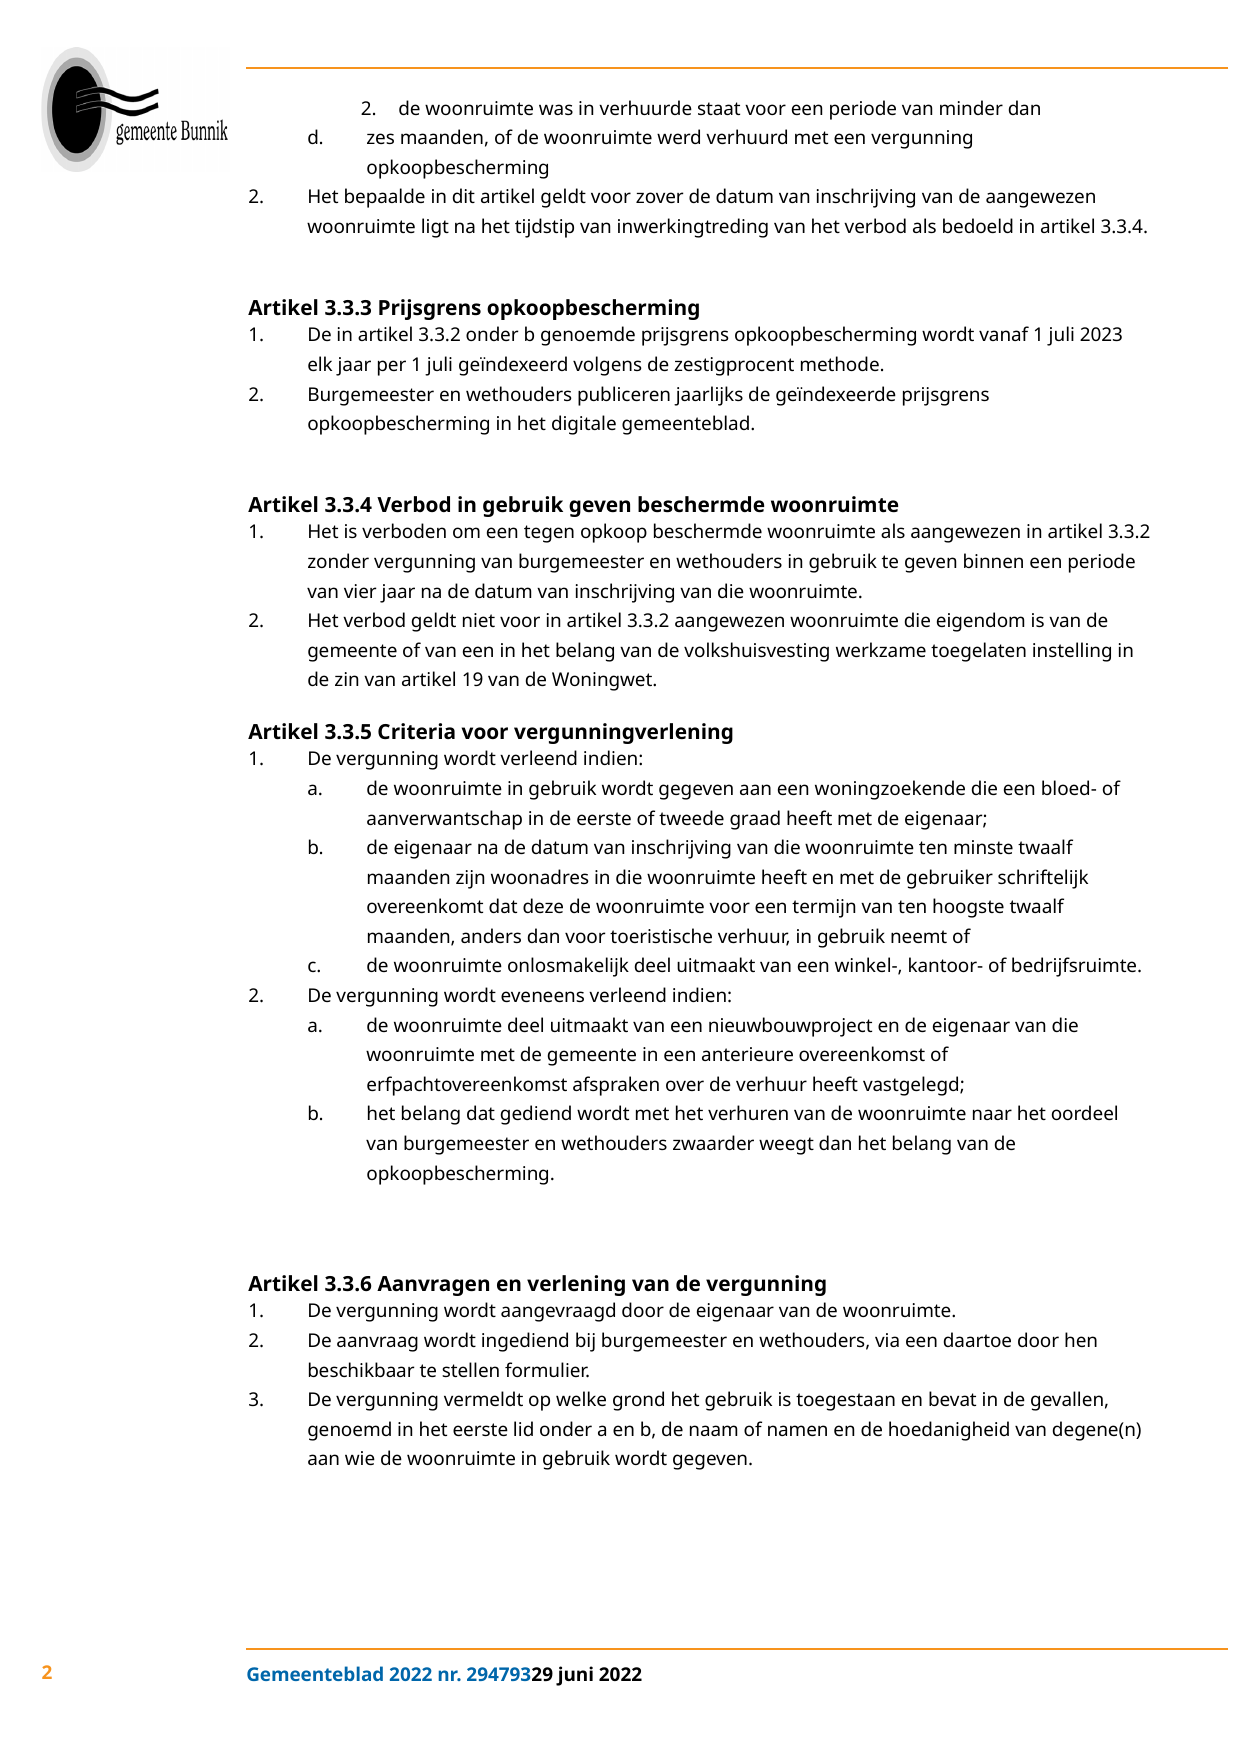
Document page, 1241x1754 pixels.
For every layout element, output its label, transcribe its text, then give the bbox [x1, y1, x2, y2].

list Het bepaalde in dit artikel geldt voor zover de datum van inschrijving van de aangewezen woonruimte ligt na het tijdstip van inwerkingtreding van het verbod als bedoeld in artikel 3.3.4. [248, 183, 1152, 239]
list de woonruimte in gebruik wordt gegeven aan een woningzoekende die een bloed- of aanverwantschap in de eerste of tweede graad heeft met de eigenaar; [307, 775, 1152, 830]
list het belang dat gediend wordt met het verhuren van de woonruimte naar het oordeel van burgemeester en wethouders zwaarder weegt dan het belang van de opkoopbescherming. [307, 1101, 1152, 1185]
list de woonruimte deel uitmaakt van een nieuwbouwproject en de eigenaar van die woonruimte met de gemeente in een anterieure overeenkomst of erfpachtovereenkomst afspraken over de verhuur heeft vastgelegd; [307, 1012, 1152, 1097]
picture [41, 47, 231, 172]
list De in artikel 3.3.2 onder b genoemde prijsgrens opkoopbescherming wordt vanaf 1 juli 2023 elk jaar per 1 juli geïndexeerd volgens de zestigprocent methode. [248, 322, 1152, 377]
text Artikel 3.3.6 Aanvragen en verlening van de vergunning [248, 1269, 1152, 1298]
text Artikel 3.3.5 Criteria voor vergunningverlening [248, 717, 1152, 746]
list zes maanden, of de woonruimte werd verhuurd met een vergunning opkoopbescherming [307, 124, 1152, 180]
text Artikel 3.3.3 Prijsgrens opkoopbescherming [248, 293, 1152, 322]
list De vergunning wordt verleend indien: [248, 746, 1152, 771]
list De vergunning vermeldt op welke grond het gebruik is toegestaan en bevat in de gevallen, genoemd in het eerste lid onder a en b, de naam of namen en de hoedanigheid van degene(n) aan wie de woonruimte in gebruik wordt gegeven. [248, 1386, 1152, 1471]
list de woonruimte onlosmakelijk deel uitmaakt van een winkel-, kantoor- of bedrijfsruimte. [307, 953, 1152, 978]
list Het verbod geldt niet voor in artikel 3.3.2 aangewezen woonruimte die eigendom is van de gemeente of van een in het belang van de volkshuisvesting werkzame toegelaten instelling in de zin van artikel 19 van de Woningwet. [248, 607, 1152, 692]
list de woonruimte was in verhuurde staat voor een periode van minder dan [361, 95, 1152, 121]
list De aanvraag wordt ingediend bij burgemeester en wethouders, via een daartoe door hen beschikbaar te stellen formulier. [248, 1327, 1152, 1383]
text Artikel 3.3.4 Verbod in gebruik geven beschermde woonruimte [248, 490, 1152, 519]
list De vergunning wordt eveneens verleend indien: [248, 982, 1152, 1008]
list De vergunning wordt aangevraagd door de eigenaar van de woonruimte. [248, 1298, 1152, 1323]
list Burgemeester en wethouders publiceren jaarlijks de geïndexeerde prijsgrens opkoopbescherming in het digitale gemeenteblad. [248, 381, 1152, 436]
list Het is verboden om een tegen opkoop beschermde woonruimte als aangewezen in artikel 3.3.2 zonder vergunning van burgemeester en wethouders in gebruik te geven binnen een periode van vier jaar na de datum van inschrijving van die woonruimte. [248, 519, 1152, 604]
list de eigenaar na de datum van inschrijving van die woonruimte ten minste twaalf maanden zijn woonadres in die woonruimte heeft en met de gebruiker schriftelijk overeenkomt dat deze de woonruimte voor een termijn van ten hoogste twaalf maanden, anders dan voor toeristische verhuur, in gebruik neemt of [307, 834, 1152, 949]
